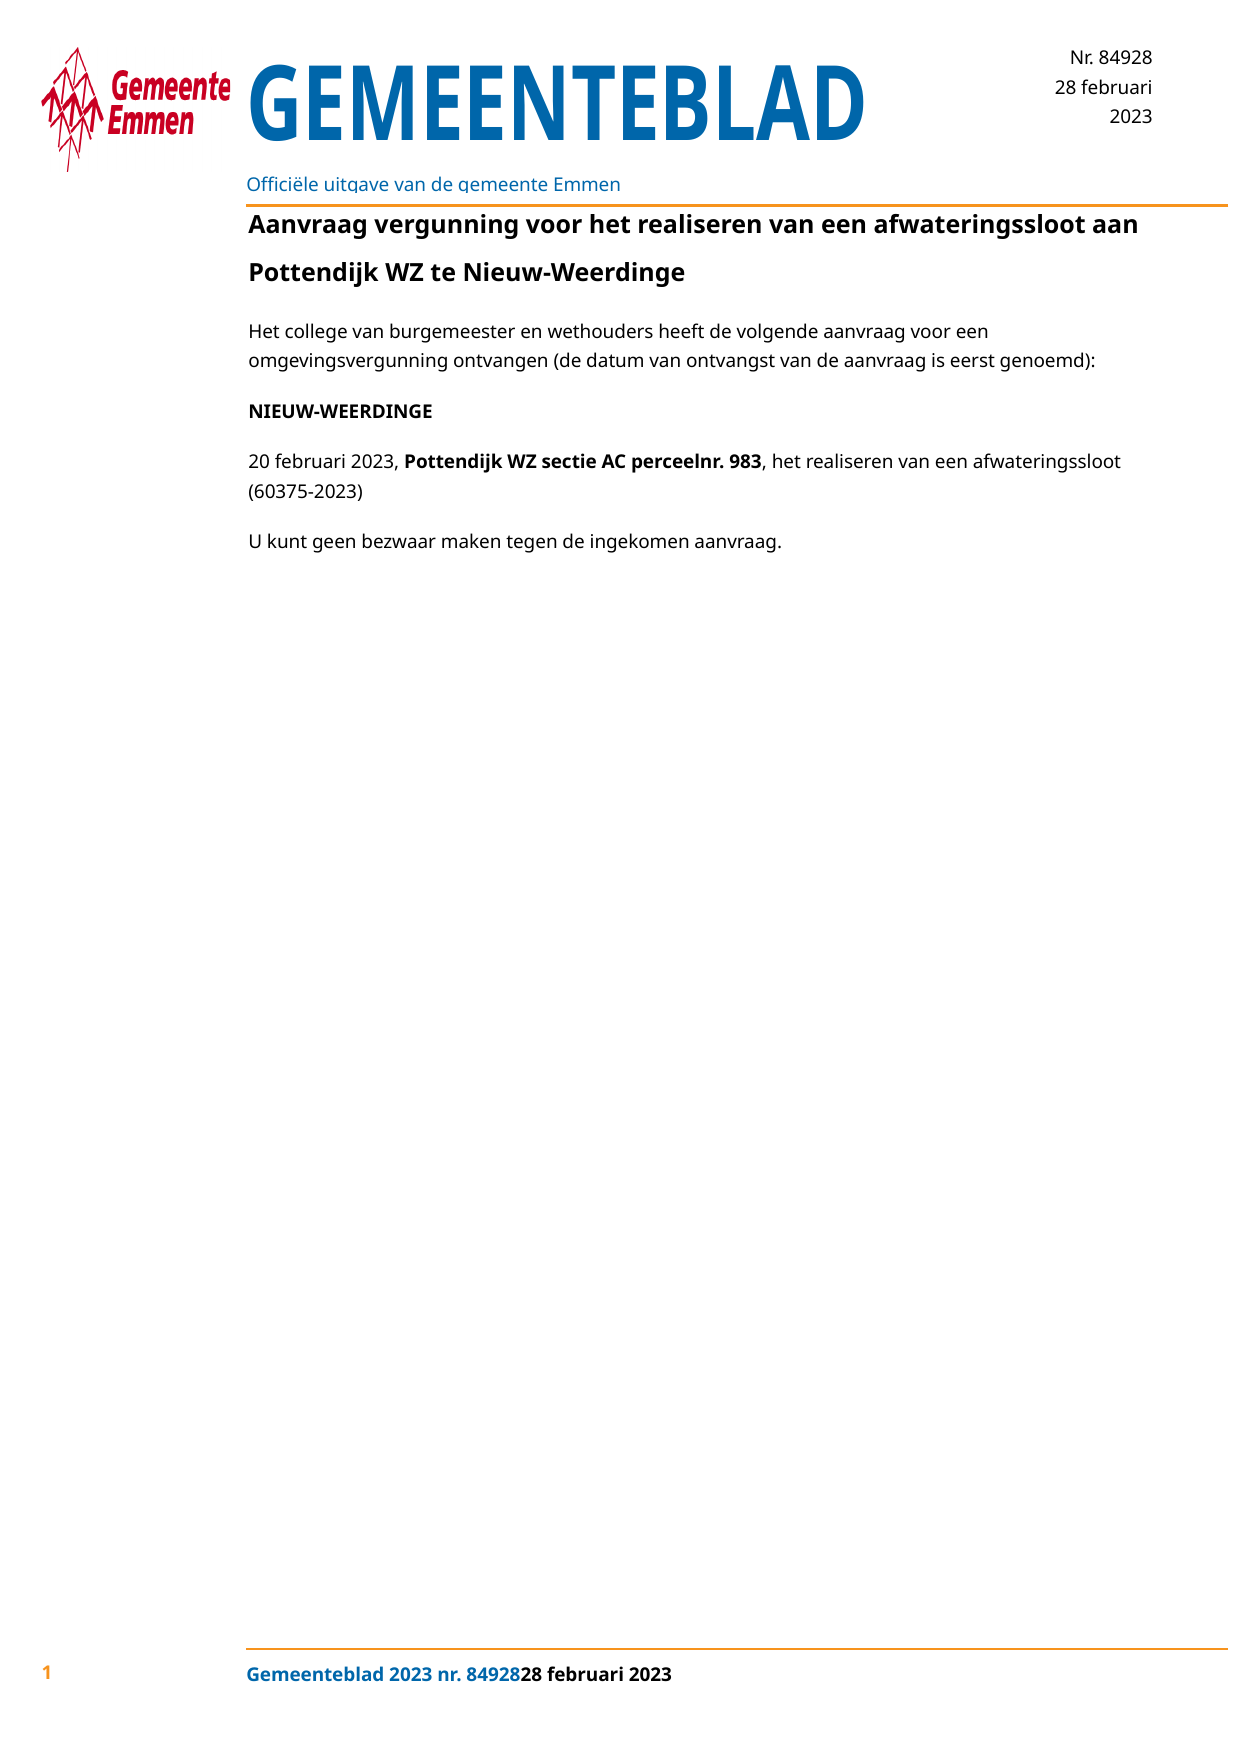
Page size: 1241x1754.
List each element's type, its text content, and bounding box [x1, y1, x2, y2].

text Het college van burgemeester en wethouders heeft de volgende aanvraag voor een omgevingsvergunning ontvangen (de datum van ontvangst van de aanvraag is eerst genoemd): [248, 318, 1152, 373]
text NIEUW-WEERDINGE [248, 398, 1152, 424]
text Aanvraag vergunning voor het realiseren van een afwateringssloot aan Pottendijk WZ te Nieuw-Weerdinge [248, 207, 1152, 288]
text U kunt geen bezwaar maken tegen de ingekomen aanvraag. [248, 528, 1152, 554]
picture [41, 47, 231, 172]
text 20 februari 2023, Pottendijk WZ sectie AC perceelnr. 983, het realiseren van een afwateringssloot (60375-2023) [248, 448, 1152, 504]
